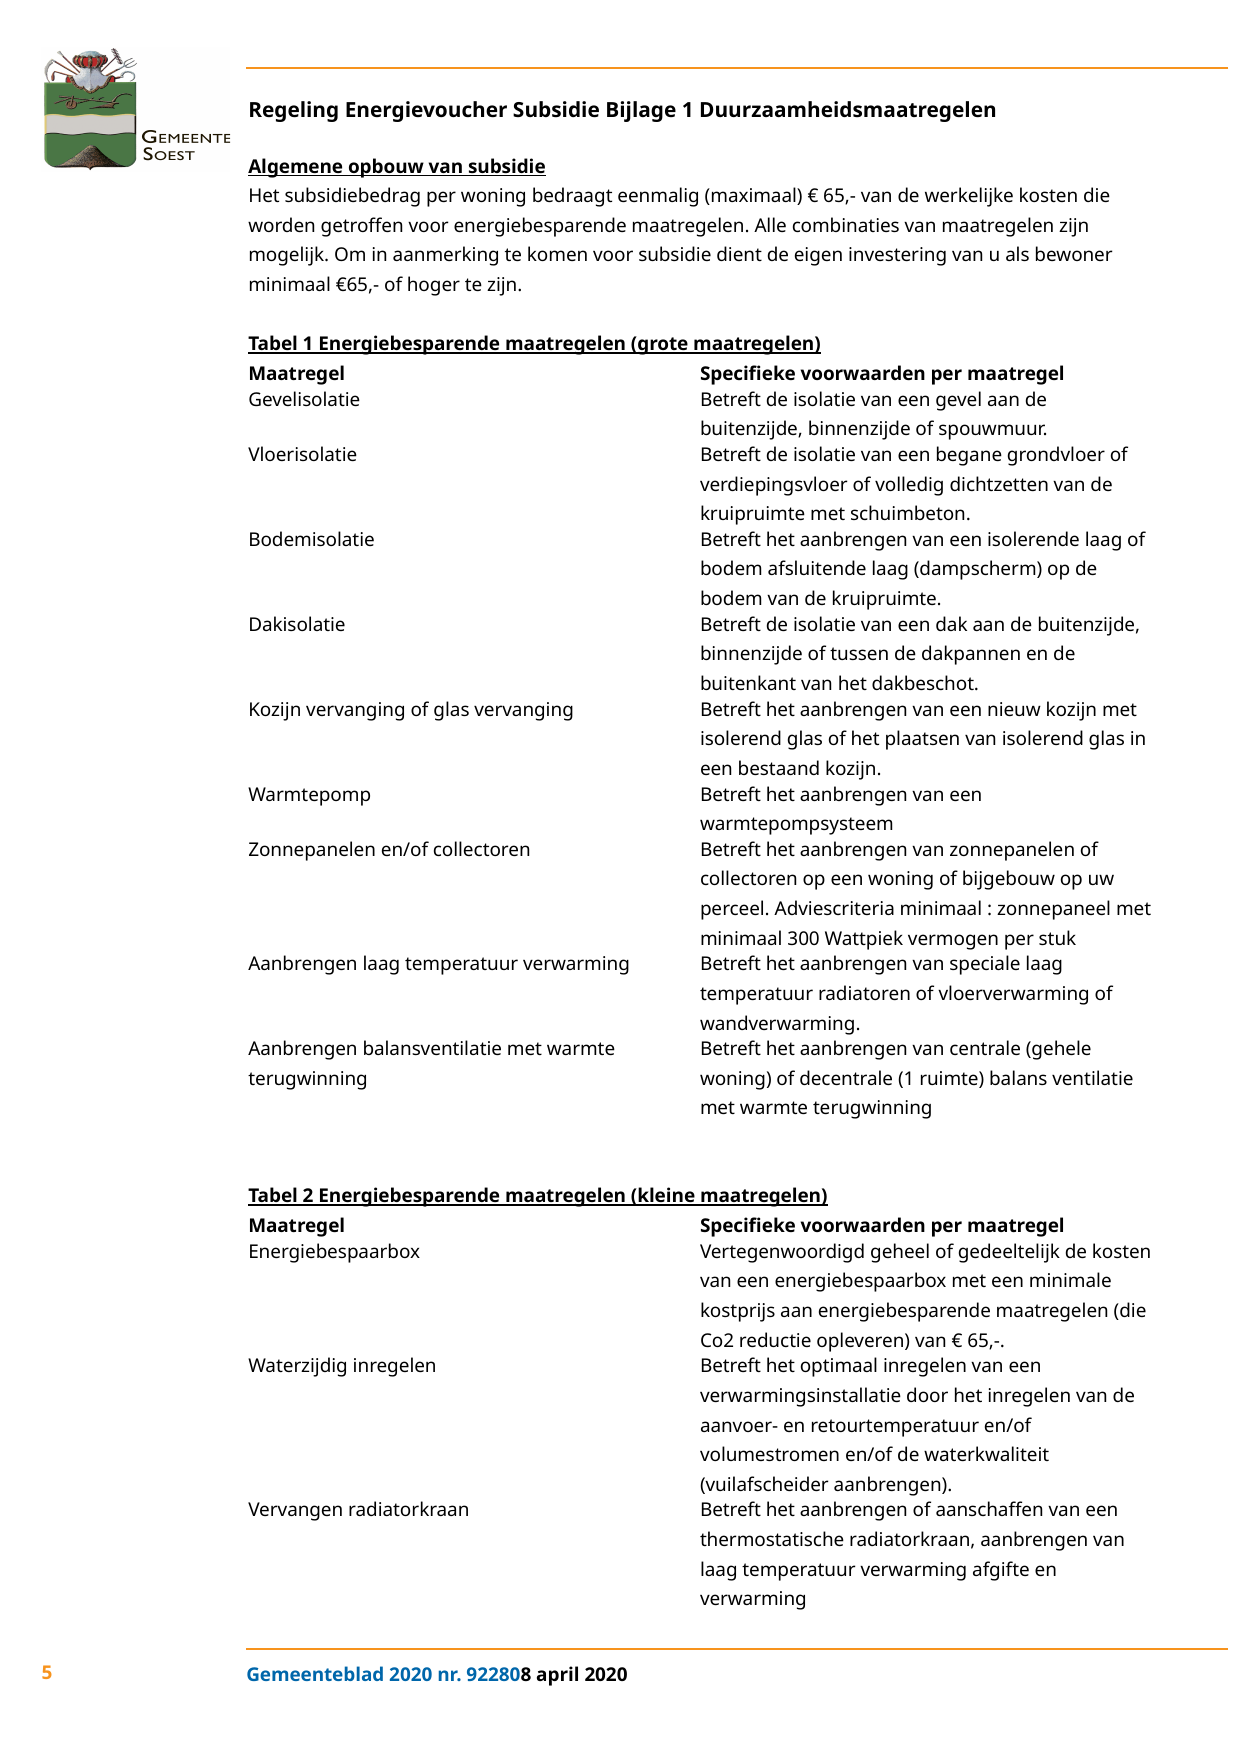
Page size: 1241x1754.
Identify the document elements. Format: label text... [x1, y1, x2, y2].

table_cell Vloerisolatie [248, 441, 700, 526]
table_cell Energiebespaarbox [248, 1238, 700, 1353]
table_cell Betreft het aanbrengen of aanschaffen van een thermostatische radiatorkraan, aanbrengen van laag temperatuur verwarming afgifte en verwarming [700, 1497, 1152, 1611]
table_cell Betreft het aanbrengen van een warmtepompsysteem [700, 781, 1152, 836]
table_cell Vervangen radiatorkraan [248, 1497, 700, 1611]
table_cell Waterzijdig inregelen [248, 1353, 700, 1497]
table_cell Betreft de isolatie van een dak aan de buitenzijde, binnenzijde of tussen de dakpannen en de buitenkant van het dakbeschot. [700, 611, 1152, 696]
table_header Specifieke voorwaarden per maatregel [700, 1213, 1152, 1238]
table_cell Betreft het aanbrengen van zonnepanelen of collectoren op een woning of bijgebouw op uw perceel. Adviescriteria minimaal : zonnepaneel met minimaal 300 Wattpiek vermogen per stuk [700, 836, 1152, 951]
table_header Specifieke voorwaarden per maatregel [700, 360, 1152, 386]
table_cell Vertegenwoordigd geheel of gedeeltelijk de kosten van een energiebespaarbox met een minimale kostprijs aan energiebesparende maatregelen (die Co2 reductie opleveren) van € 65,-. [700, 1238, 1152, 1353]
table_header Maatregel [248, 360, 700, 386]
table_cell Betreft het optimaal inregelen van een verwarmingsinstallatie door het inregelen van de aanvoer- en retourtemperatuur en/of volumestromen en/of de waterkwaliteit (vuilafscheider aanbrengen). [700, 1353, 1152, 1497]
table_cell Bodemisolatie [248, 526, 700, 611]
text Tabel 1 Energiebesparende maatregelen (grote maatregelen) [248, 330, 1152, 356]
table_cell Betreft het aanbrengen van een isolerende laag of bodem afsluitende laag (dampscherm) op de bodem van de kruipruimte. [700, 526, 1152, 611]
table_cell Zonnepanelen en/of collectoren [248, 836, 700, 951]
table_cell Betreft het aanbrengen van een nieuw kozijn met isolerend glas of het plaatsen van isolerend glas in een bestaand kozijn. [700, 696, 1152, 781]
table_cell Betreft het aanbrengen van centrale (gehele woning) of decentrale (1 ruimte) balans ventilatie met warmte terugwinning [700, 1035, 1152, 1120]
text Regeling Energievoucher Subsidie Bijlage 1 Duurzaamheidsmaatregelen [248, 95, 1152, 123]
table_cell Kozijn vervanging of glas vervanging [248, 696, 700, 781]
table_header Maatregel [248, 1213, 700, 1238]
table_cell Dakisolatie [248, 611, 700, 696]
table_cell Betreft de isolatie van een gevel aan de buitenzijde, binnenzijde of spouwmuur. [700, 386, 1152, 441]
table_cell Betreft het aanbrengen van speciale laag temperatuur radiatoren of vloerverwarming of wandverwarming. [700, 951, 1152, 1035]
table_cell Aanbrengen balansventilatie met warmte terugwinning [248, 1035, 700, 1120]
table_cell Aanbrengen laag temperatuur verwarming [248, 951, 700, 1035]
text Het subsidiebedrag per woning bedraagt eenmalig (maximaal) € 65,- van de werkelijke kosten die worden getroffen voor energiebesparende maatregelen. Alle combinaties van maatregelen zijn mogelijk. Om in aanmerking te komen voor subsidie dient de eigen investering van u als bewoner minimaal €65,- of hoger te zijn. [248, 182, 1152, 297]
picture [41, 47, 231, 172]
table_cell Warmtepomp [248, 781, 700, 836]
table_cell Betreft de isolatie van een begane grondvloer of verdiepingsvloer of volledig dichtzetten van de kruipruimte met schuimbeton. [700, 441, 1152, 526]
table_cell Gevelisolatie [248, 386, 700, 441]
text Tabel 2 Energiebesparende maatregelen (kleine maatregelen) [248, 1183, 1152, 1208]
text Algemene opbouw van subsidie [248, 153, 1152, 179]
